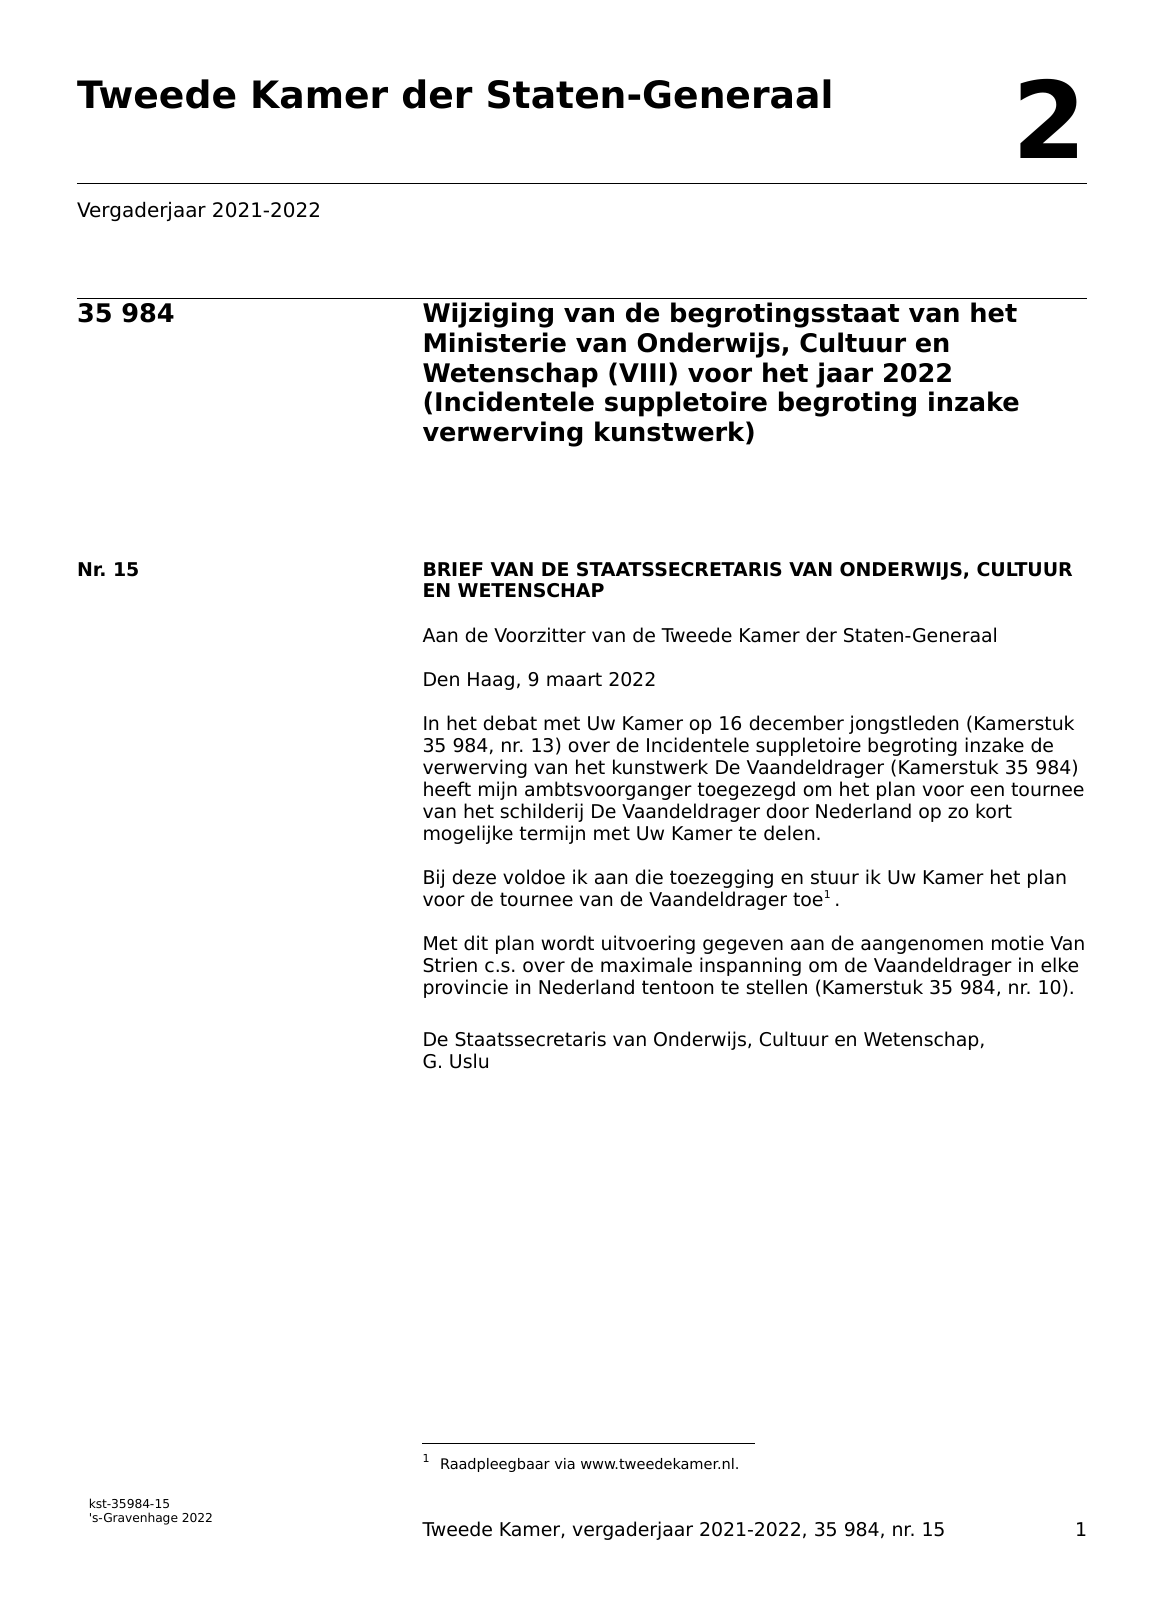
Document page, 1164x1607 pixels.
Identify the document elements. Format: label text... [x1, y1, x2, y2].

text Raadpleegbaar via www.tweedekamer.nl. [422, 1452, 1087, 1474]
text Met dit plan wordt uitvoering gegeven aan de aangenomen motie Van Strien c.s. over de maximale inspanning om de Vaandeldrager in elke provincie in Nederland tentoon te stellen (Kamerstuk 35 984, nr. 10). [422, 933, 1087, 999]
text Bij deze voldoe ik aan die toezegging en stuur ik Uw Kamer het plan voor de tournee van de Vaandeldrager toe. [422, 867, 1087, 911]
subtitle 35 984 Wijziging van de begrotingsstaat van het Ministerie van Onderwijs, Cultuur en Wetenschap (VIII) voor het jaar 2022 (Incidentele suppletoire begroting inzake verwerving kunstwerk) [77, 299, 1087, 447]
table_header Tweede Kamer der Staten-Generaal [77, 59, 886, 183]
text kst-35984-15 [88, 1497, 323, 1511]
text 's-Gravenhage 2022 [88, 1511, 323, 1525]
text Aan de Voorzitter van de Tweede Kamer der Staten-Generaal [422, 624, 1087, 647]
text De Staatssecretaris van Onderwijs, Cultuur en Wetenschap, G. Uslu [422, 1029, 1087, 1073]
text Den Haag, 9 maart 2022 [422, 669, 1087, 691]
subtitle Nr. 15 BRIEF VAN DE STAATSSECRETARIS VAN ONDERWIJS, CULTUUR EN WETENSCHAP [77, 558, 1087, 602]
text In het debat met Uw Kamer op 16 december jongstleden (Kamerstuk 35 984, nr. 13) over de Incidentele suppletoire begroting inzake de verwerving van het kunstwerk De Vaandeldrager (Kamerstuk 35 984) heeft mijn ambtsvoorganger toegezegd om het plan voor een tournee van het schilderij De Vaandeldrager door Nederland op zo kort mogelijke termijn met Uw Kamer te delen. [422, 713, 1087, 845]
table_header 2 [886, 59, 1087, 183]
table_cell Vergaderjaar 2021-2022 [77, 184, 1087, 298]
